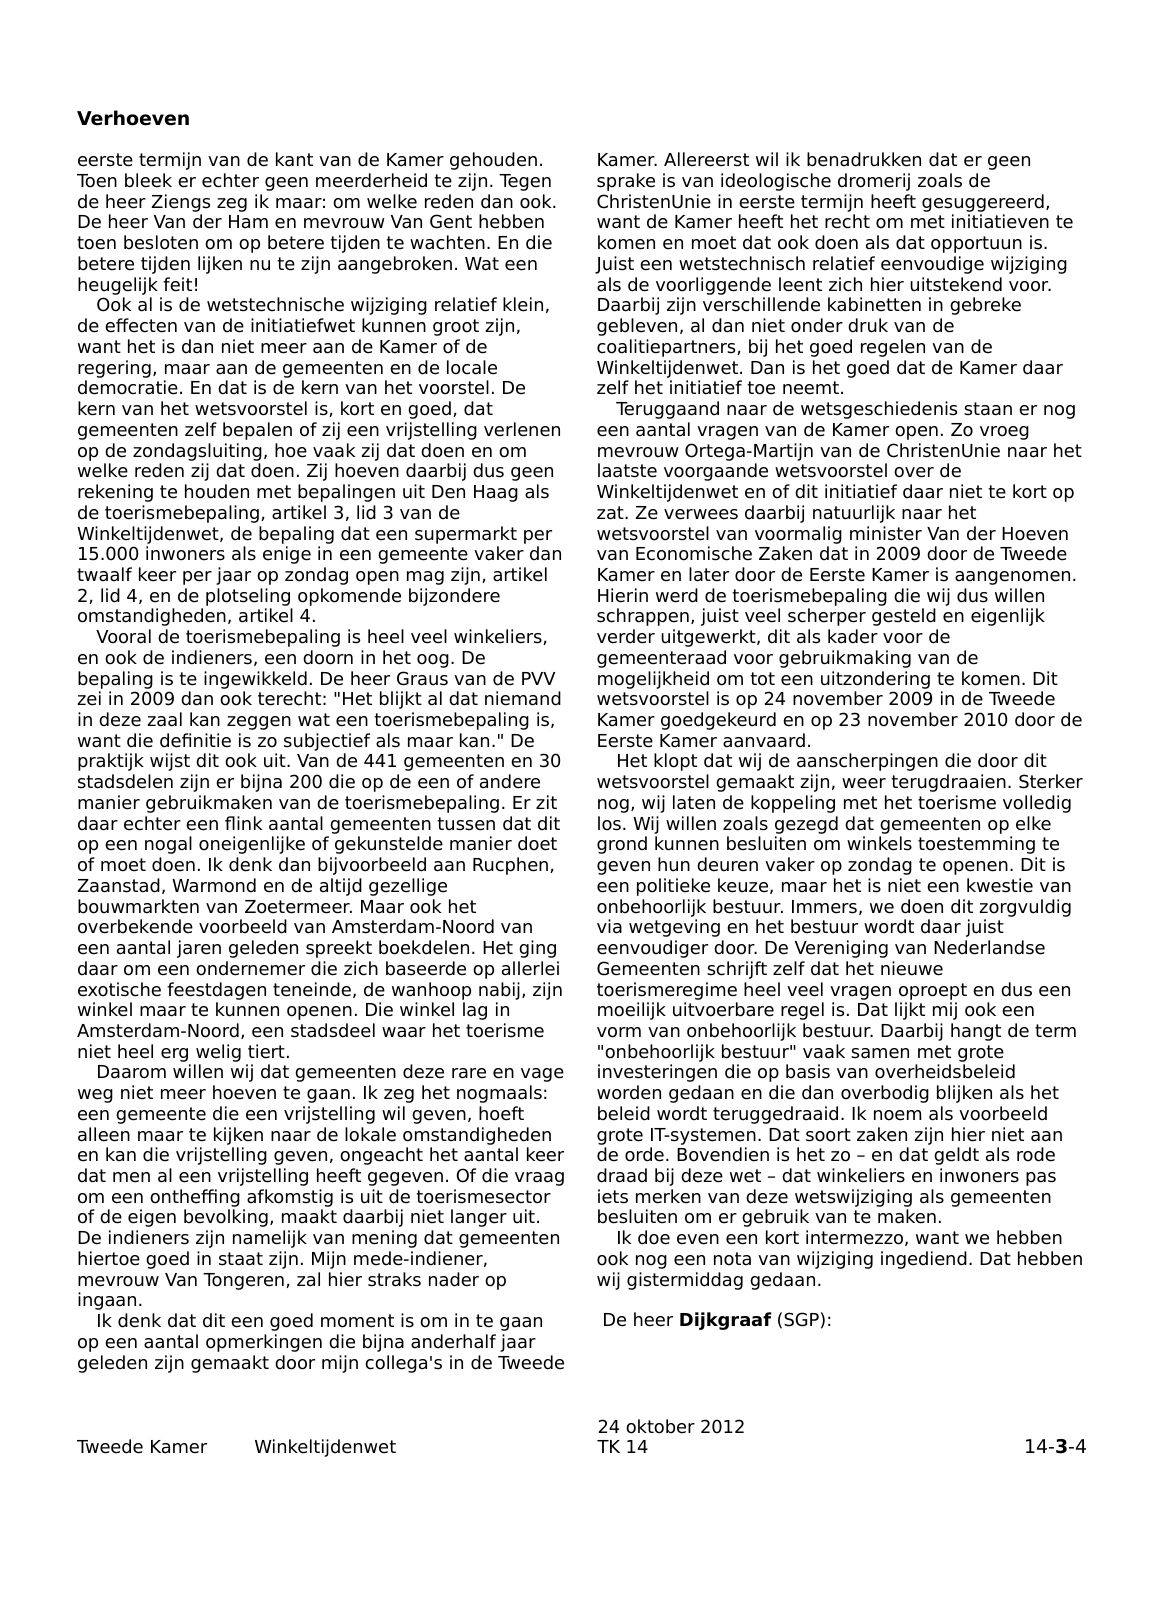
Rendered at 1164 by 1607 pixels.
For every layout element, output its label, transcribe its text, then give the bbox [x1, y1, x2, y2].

text Daarom willen wij dat gemeenten deze rare en vage weg niet meer hoeven te gaan. Ik zeg het nogmaals: een gemeente die een vrijstelling wil geven, hoeft alleen maar te kijken naar de lokale omstandigheden en kan die vrijstelling geven, ongeacht het aantal keer dat men al een vrijstelling heeft gegeven. Of die vraag om een ontheffing afkomstig is uit de toerismesector of de eigen bevolking, maakt daarbij niet langer uit. De indieners zijn namelijk van mening dat gemeenten hiertoe goed in staat zijn. Mijn mede-indiener, mevrouw Van Tongeren, zal hier straks nader op ingaan. [77, 1062, 567, 1311]
text Vooral de toerismebepaling is heel veel winkeliers, en ook de indieners, een doorn in het oog. De bepaling is te ingewikkeld. De heer Graus van de PVV zei in 2009 dan ook terecht: "Het blijkt al dat niemand in deze zaal kan zeggen wat een toerismebepaling is, want die definitie is zo subjectief als maar kan." De praktijk wijst dit ook uit. Van de 441 gemeenten en 30 stadsdelen zijn er bijna 200 die op de een of andere manier gebruikmaken van de toerismebepaling. Er zit daar echter een flink aantal gemeenten tussen dat dit op een nogal oneigenlijke of gekunstelde manier doet of moet doen. Ik denk dan bijvoorbeeld aan Rucphen, Zaanstad, Warmond en de altijd gezellige bouwmarkten van Zoetermeer. Maar ook het overbekende voorbeeld van Amsterdam-Noord van een aantal jaren geleden spreekt boekdelen. Het ging daar om een ondernemer die zich baseerde op allerlei exotische feestdagen teneinde, de wanhoop nabij, zijn winkel maar te kunnen openen. Die winkel lag in Amsterdam-Noord, een stadsdeel waar het toerisme niet heel erg welig tiert. [77, 627, 567, 1062]
text Ik denk dat dit een goed moment is om in te gaan op een aantal opmerkingen die bijna anderhalf jaar geleden zijn gemaakt door mijn collega's in de Tweede [77, 1311, 567, 1373]
text Ook al is de wetstechnische wijziging relatief klein, de effecten van de initiatiefwet kunnen groot zijn, want het is dan niet meer aan de Kamer of de regering, maar aan de gemeenten en de locale democratie. En dat is de kern van het voorstel. De kern van het wetsvoorstel is, kort en goed, dat gemeenten zelf bepalen of zij een vrijstelling verlenen op de zondagsluiting, hoe vaak zij dat doen en om welke reden zij dat doen. Zij hoeven daarbij dus geen rekening te houden met bepalingen uit Den Haag als de toerismebepaling, artikel 3, lid 3 van de Winkeltijdenwet, de bepaling dat een supermarkt per 15.000 inwoners als enige in een gemeente vaker dan twaalf keer per jaar op zondag open mag zijn, artikel 2, lid 4, en de plotseling opkomende bijzondere omstandigheden, artikel 4. [77, 295, 567, 627]
text Kamer. Allereerst wil ik benadrukken dat er geen sprake is van ideologische dromerij zoals de ChristenUnie in eerste termijn heeft gesuggereerd, want de Kamer heeft het recht om met initiatieven te komen en moet dat ook doen als dat opportuun is. Juist een wetstechnisch relatief eenvoudige wijziging als de voorliggende leent zich hier uitstekend voor. Daarbij zijn verschillende kabinetten in gebreke gebleven, al dan niet onder druk van de coalitiepartners, bij het goed regelen van de Winkeltijdenwet. Dan is het goed dat de Kamer daar zelf het initiatief toe neemt. [596, 150, 1087, 399]
text Het klopt dat wij de aanscherpingen die door dit wetsvoorstel gemaakt zijn, weer terugdraaien. Sterker nog, wij laten de koppeling met het toerisme volledig los. Wij willen zoals gezegd dat gemeenten op elke grond kunnen besluiten om winkels toestemming te geven hun deuren vaker op zondag te openen. Dit is een politieke keuze, maar het is niet een kwestie van onbehoorlijk bestuur. Immers, we doen dit zorgvuldig via wetgeving en het bestuur wordt daar juist eenvoudiger door. De Vereniging van Nederlandse Gemeenten schrijft zelf dat het nieuwe toerismeregime heel veel vragen oproept en dus een moeilijk uitvoerbare regel is. Dat lijkt mij ook een vorm van onbehoorlijk bestuur. Daarbij hangt de term "onbehoorlijk bestuur" vaak samen met grote investeringen die op basis van overheidsbeleid worden gedaan en die dan overbodig blijken als het beleid wordt teruggedraaid. Ik noem als voorbeeld grote IT-systemen. Dat soort zaken zijn hier niet aan de orde. Bovendien is het zo – en dat geldt als rode draad bij deze wet – dat winkeliers en inwoners pas iets merken van deze wetswijziging als gemeenten besluiten om er gebruik van te maken. [596, 751, 1087, 1228]
text eerste termijn van de kant van de Kamer gehouden. Toen bleek er echter geen meerderheid te zijn. Tegen de heer Ziengs zeg ik maar: om welke reden dan ook. De heer Van der Ham en mevrouw Van Gent hebben toen besloten om op betere tijden te wachten. En die betere tijden lijken nu te zijn aangebroken. Wat een heugelijk feit! [77, 150, 567, 295]
text Ik doe even een kort intermezzo, want we hebben ook nog een nota van wijziging ingediend. Dat hebben wij gistermiddag gedaan. [596, 1228, 1087, 1290]
text Teruggaand naar de wetsgeschiedenis staan er nog een aantal vragen van de Kamer open. Zo vroeg mevrouw Ortega-Martijn van de ChristenUnie naar het laatste voorgaande wetsvoorstel over de Winkeltijdenwet en of dit initiatief daar niet te kort op zat. Ze verwees daarbij natuurlijk naar het wetsvoorstel van voormalig minister Van der Hoeven van Economische Zaken dat in 2009 door de Tweede Kamer en later door de Eerste Kamer is aangenomen. Hierin werd de toerismebepaling die wij dus willen schrappen, juist veel scherper gesteld en eigenlijk verder uitgewerkt, dit als kader voor de gemeenteraad voor gebruikmaking van de mogelijkheid om tot een uitzondering te komen. Dit wetsvoorstel is op 24 november 2009 in de Tweede Kamer goedgekeurd en op 23 november 2010 door de Eerste Kamer aanvaard. [596, 399, 1087, 751]
text De heer Dijkgraaf (SGP): [596, 1310, 1087, 1331]
